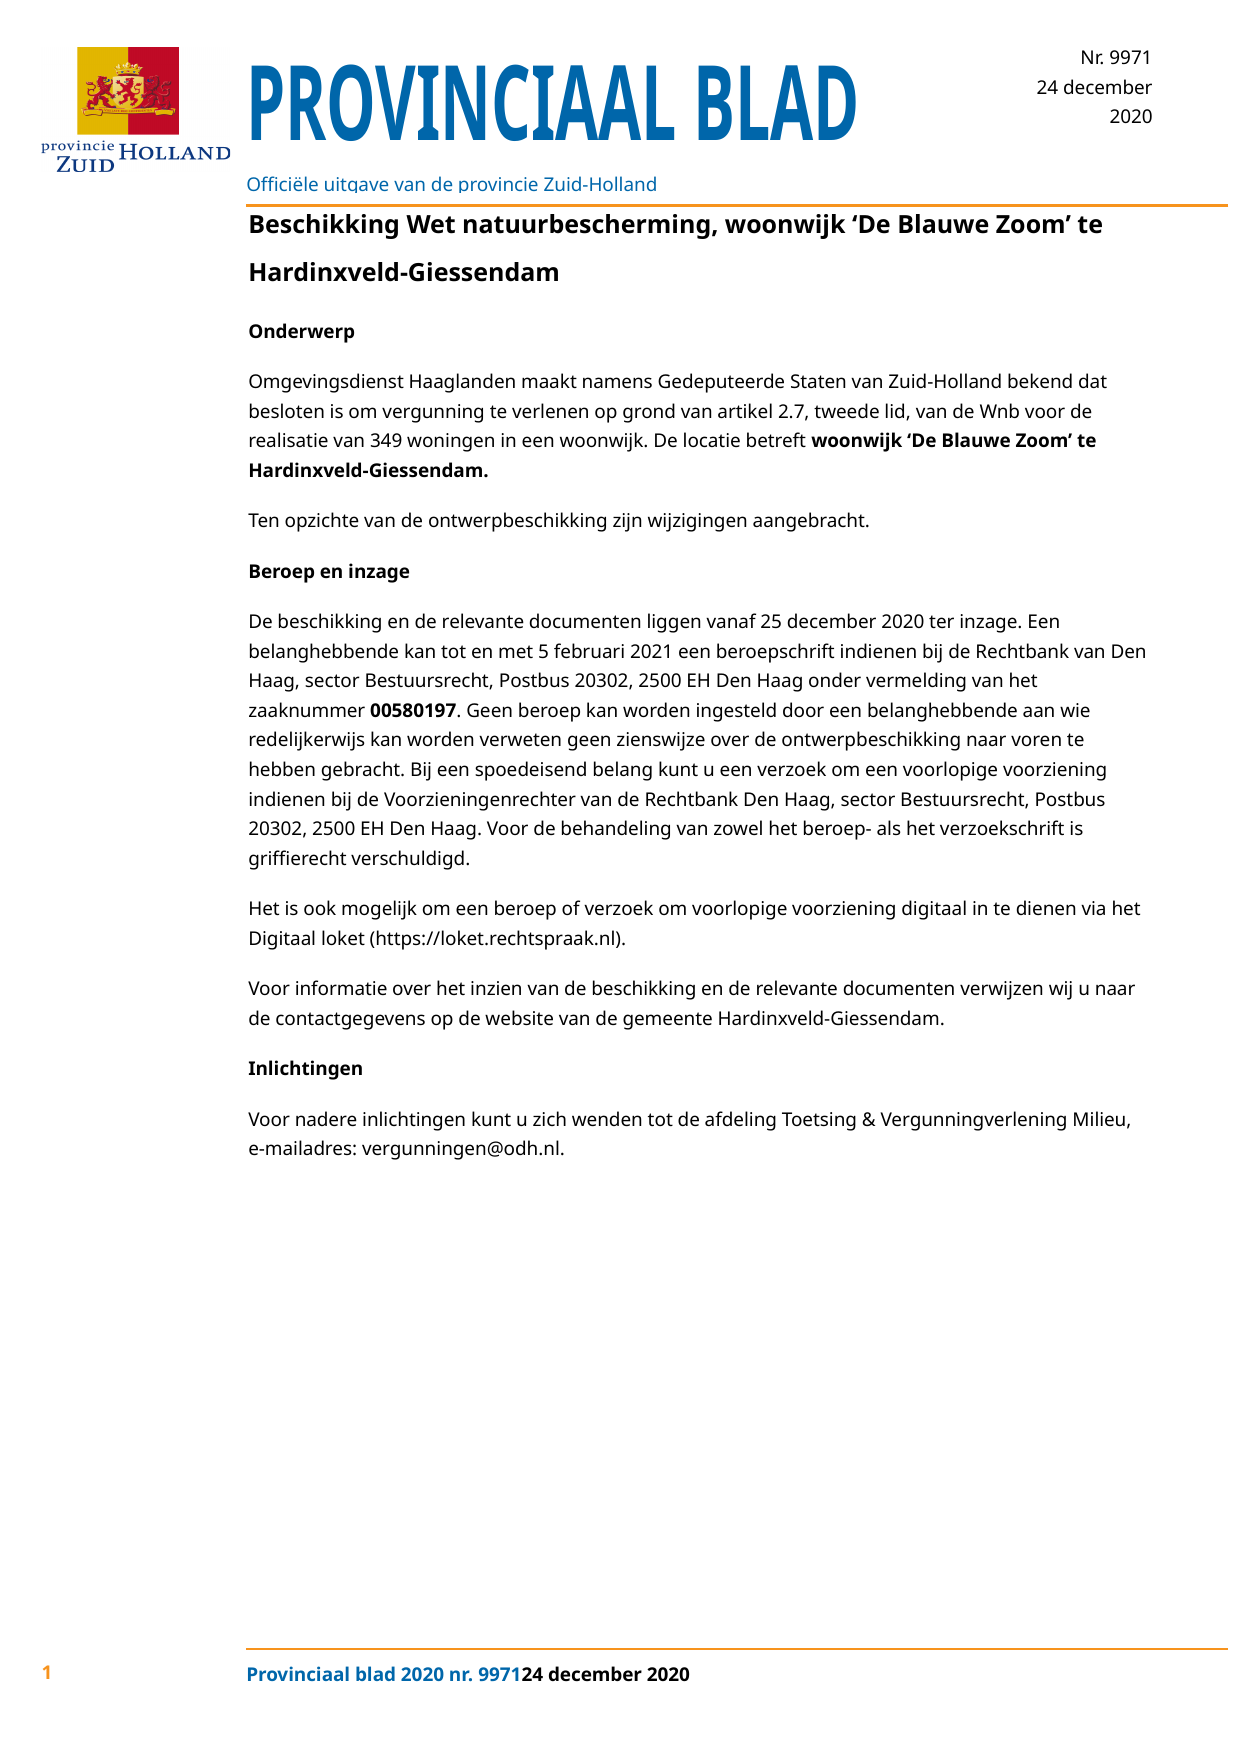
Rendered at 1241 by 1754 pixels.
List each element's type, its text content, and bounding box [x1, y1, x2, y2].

text Voor informatie over het inzien van de beschikking en de relevante documenten verwijzen wij u naar de contactgegevens op de website van de gemeente Hardinxveld-Giessendam. [248, 975, 1152, 1031]
picture [41, 47, 231, 172]
text Het is ook mogelijk om een beroep of verzoek om voorlopige voorziening digitaal in te dienen via het Digitaal loket (https://loket.rechtspraak.nl). [248, 895, 1152, 951]
text Inlichtingen [248, 1055, 1152, 1081]
text De beschikking en de relevante documenten liggen vanaf 25 december 2020 ter inzage. Een belanghebbende kan tot en met 5 februari 2021 een beroepschrift indienen bij de Rechtbank van Den Haag, sector Bestuursrecht, Postbus 20302, 2500 EH Den Haag onder vermelding van het zaaknummer 00580197. Geen beroep kan worden ingesteld door een belanghebbende aan wie redelijkerwijs kan worden verweten geen zienswijze over de ontwerpbeschikking naar voren te hebben gebracht. Bij een spoedeisend belang kunt u een verzoek om een voorlopige voorziening indienen bij de Voorzieningenrechter van de Rechtbank Den Haag, sector Bestuursrecht, Postbus 20302, 2500 EH Den Haag. Voor de behandeling van zowel het beroep- als het verzoekschrift is griffierecht verschuldigd. [248, 608, 1152, 871]
text Onderwerp [248, 318, 1152, 344]
text Beroep en inzage [248, 558, 1152, 584]
text Beschikking Wet natuurbescherming, woonwijk ‘De Blauwe Zoom’ te Hardinxveld-Giessendam [248, 207, 1152, 288]
text Ten opzichte van de ontwerpbeschikking zijn wijzigingen aangebracht. [248, 507, 1152, 533]
text Omgevingsdienst Haaglanden maakt namens Gedeputeerde Staten van Zuid-Holland bekend dat besloten is om vergunning te verlenen op grond van artikel 2.7, tweede lid, van de Wnb voor de realisatie van 349 woningen in een woonwijk. De locatie betreft woonwijk ‘De Blauwe Zoom’ te Hardinxveld-Giessendam. [248, 368, 1152, 483]
text Voor nadere inlichtingen kunt u zich wenden tot de afdeling Toetsing & Vergunningverlening Milieu, e-mailadres: vergunningen@odh.nl. [248, 1106, 1152, 1161]
